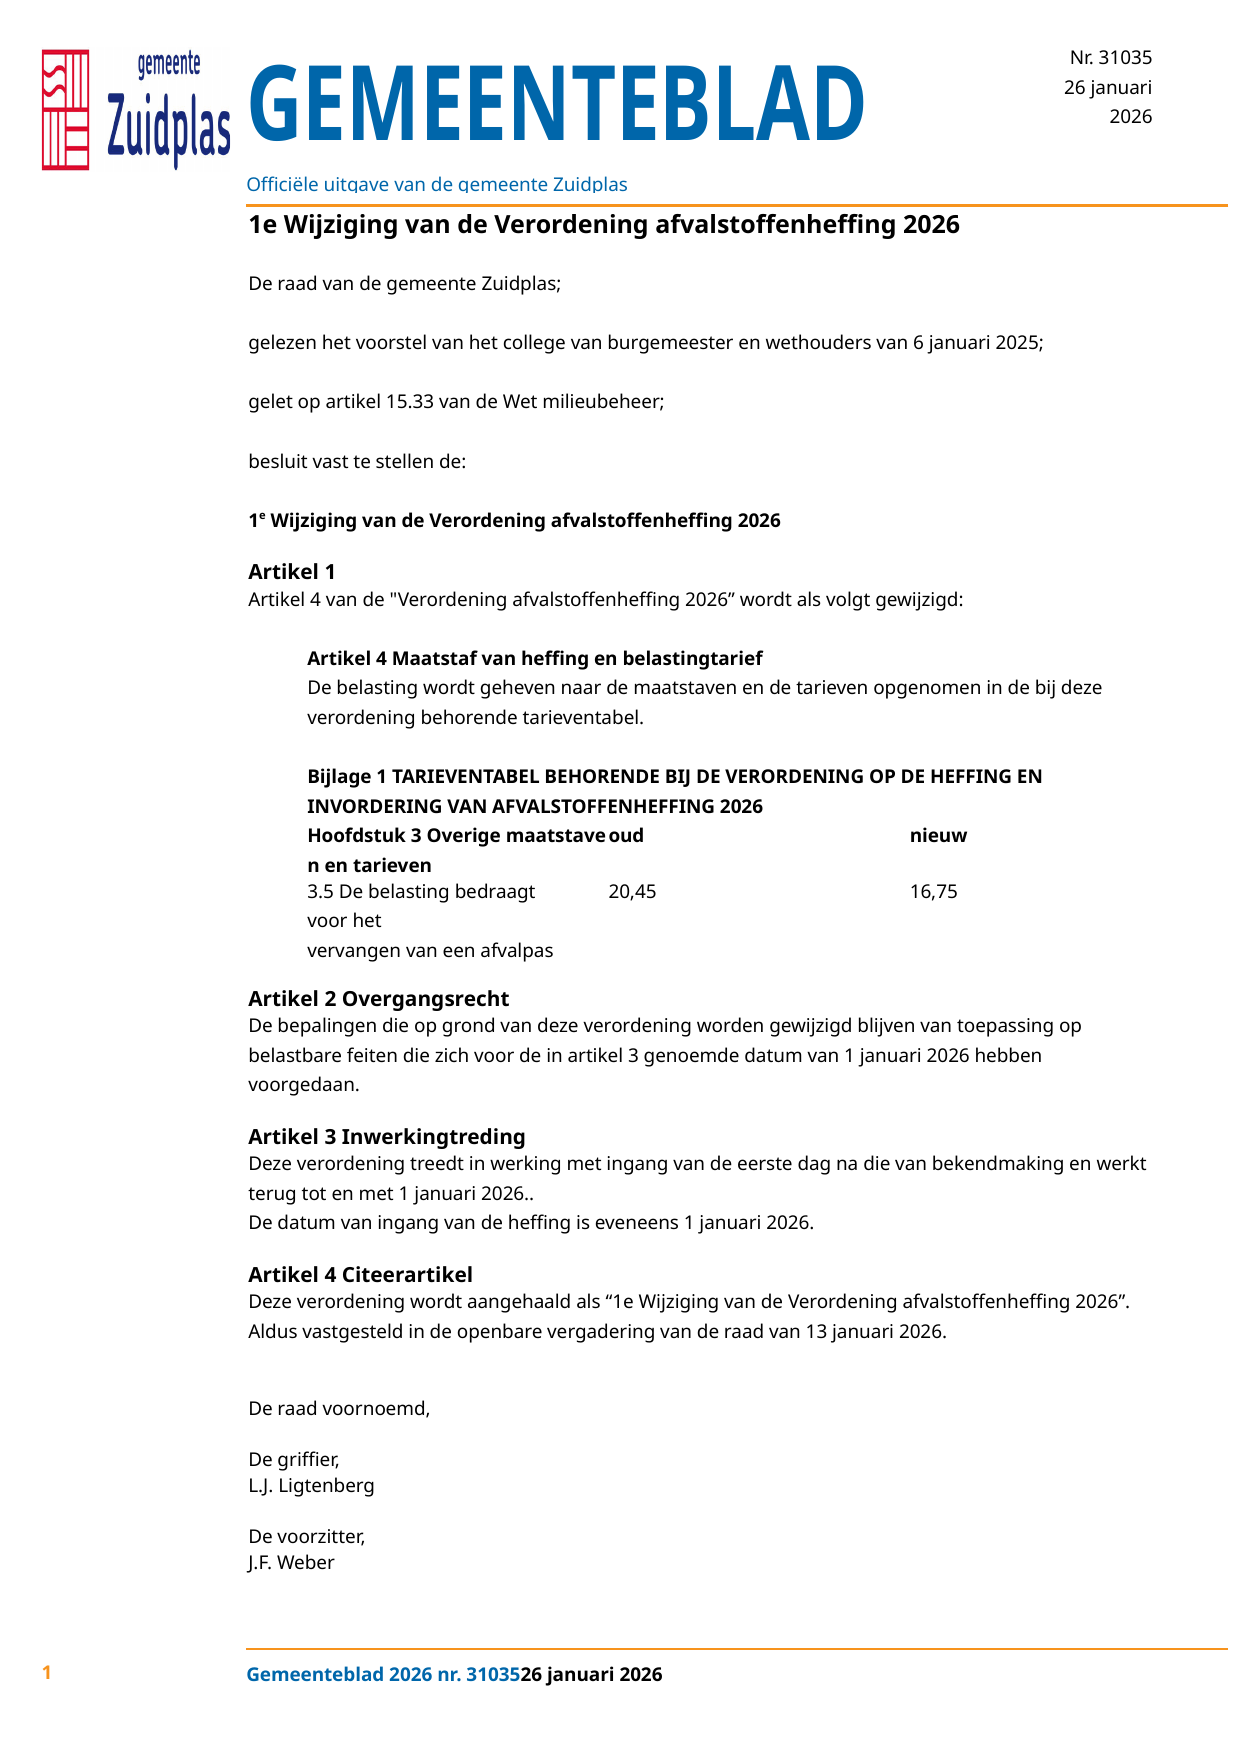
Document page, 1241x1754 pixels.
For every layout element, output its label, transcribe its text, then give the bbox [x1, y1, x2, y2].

text De raad van de gemeente Zuidplas; [248, 270, 1152, 296]
table_header oud [608, 823, 909, 878]
text De voorzitter, [248, 1524, 1152, 1549]
text Artikel 1 [248, 557, 1152, 586]
table_cell 20,45 [608, 878, 909, 963]
table_cell 3.5 De belasting bedraagt voor het vervangen van een afvalpas [307, 878, 608, 963]
text Artikel 2 Overgangsrecht [248, 984, 1152, 1012]
text 1e Wijziging van de Verordening afvalstoffenheffing 2026 [248, 507, 1152, 533]
text Deze verordening treedt in werking met ingang van de eerste dag na die van bekendmaking en werkt terug tot en met 1 januari 2026.. [248, 1150, 1152, 1206]
list Artikel 4 Maatstaf van heffing en belastingtarief [248, 645, 1152, 671]
text gelet op artikel 15.33 van de Wet milieubeheer; [248, 389, 1152, 414]
text De griffier, [248, 1446, 1152, 1472]
list De belasting wordt geheven naar de maatstaven en de tarieven opgenomen in de bij deze verordening behorende tarieventabel. [248, 674, 1152, 730]
text gelezen het voorstel van het college van burgemeester en wethouders van 6 januari 2025; [248, 329, 1152, 355]
text De raad voornoemd, [248, 1395, 1152, 1421]
picture [41, 47, 231, 172]
text De datum van ingang van de heffing is eveneens 1 januari 2026. [248, 1209, 1152, 1235]
text Deze verordening wordt aangehaald als “1e Wijziging van de Verordening afvalstoffenheffing 2026”. [248, 1288, 1152, 1314]
text J.F. Weber [248, 1549, 1152, 1575]
text 1e Wijziging van de Verordening afvalstoffenheffing 2026 [248, 207, 1152, 241]
text De bepalingen die op grond van deze verordening worden gewijzigd blijven van toepassing op belastbare feiten die zich voor de in artikel 3 genoemde datum van 1 januari 2026 hebben voorgedaan. [248, 1012, 1152, 1097]
table_header Hoofdstuk 3 Overige maatstaven en tarieven [307, 823, 608, 878]
text besluit vast te stellen de: [248, 448, 1152, 473]
table_cell 16,75 [910, 878, 1211, 963]
text Artikel 4 Citeerartikel [248, 1260, 1152, 1288]
text Artikel 4 van de "Verordening afvalstoffenheffing 2026” wordt als volgt gewijzigd: [248, 586, 1152, 612]
text Aldus vastgesteld in de openbare vergadering van de raad van 13 januari 2026. [248, 1318, 1152, 1343]
table_header nieuw [910, 823, 1211, 878]
text L.J. Ligtenberg [248, 1472, 1152, 1498]
list Bijlage 1 TARIEVENTABEL BEHORENDE BIJ DE VERORDENING OP DE HEFFING EN INVORDERING VAN AFVALSTOFFENHEFFING 2026 [248, 763, 1152, 819]
text Artikel 3 Inwerkingtreding [248, 1122, 1152, 1150]
